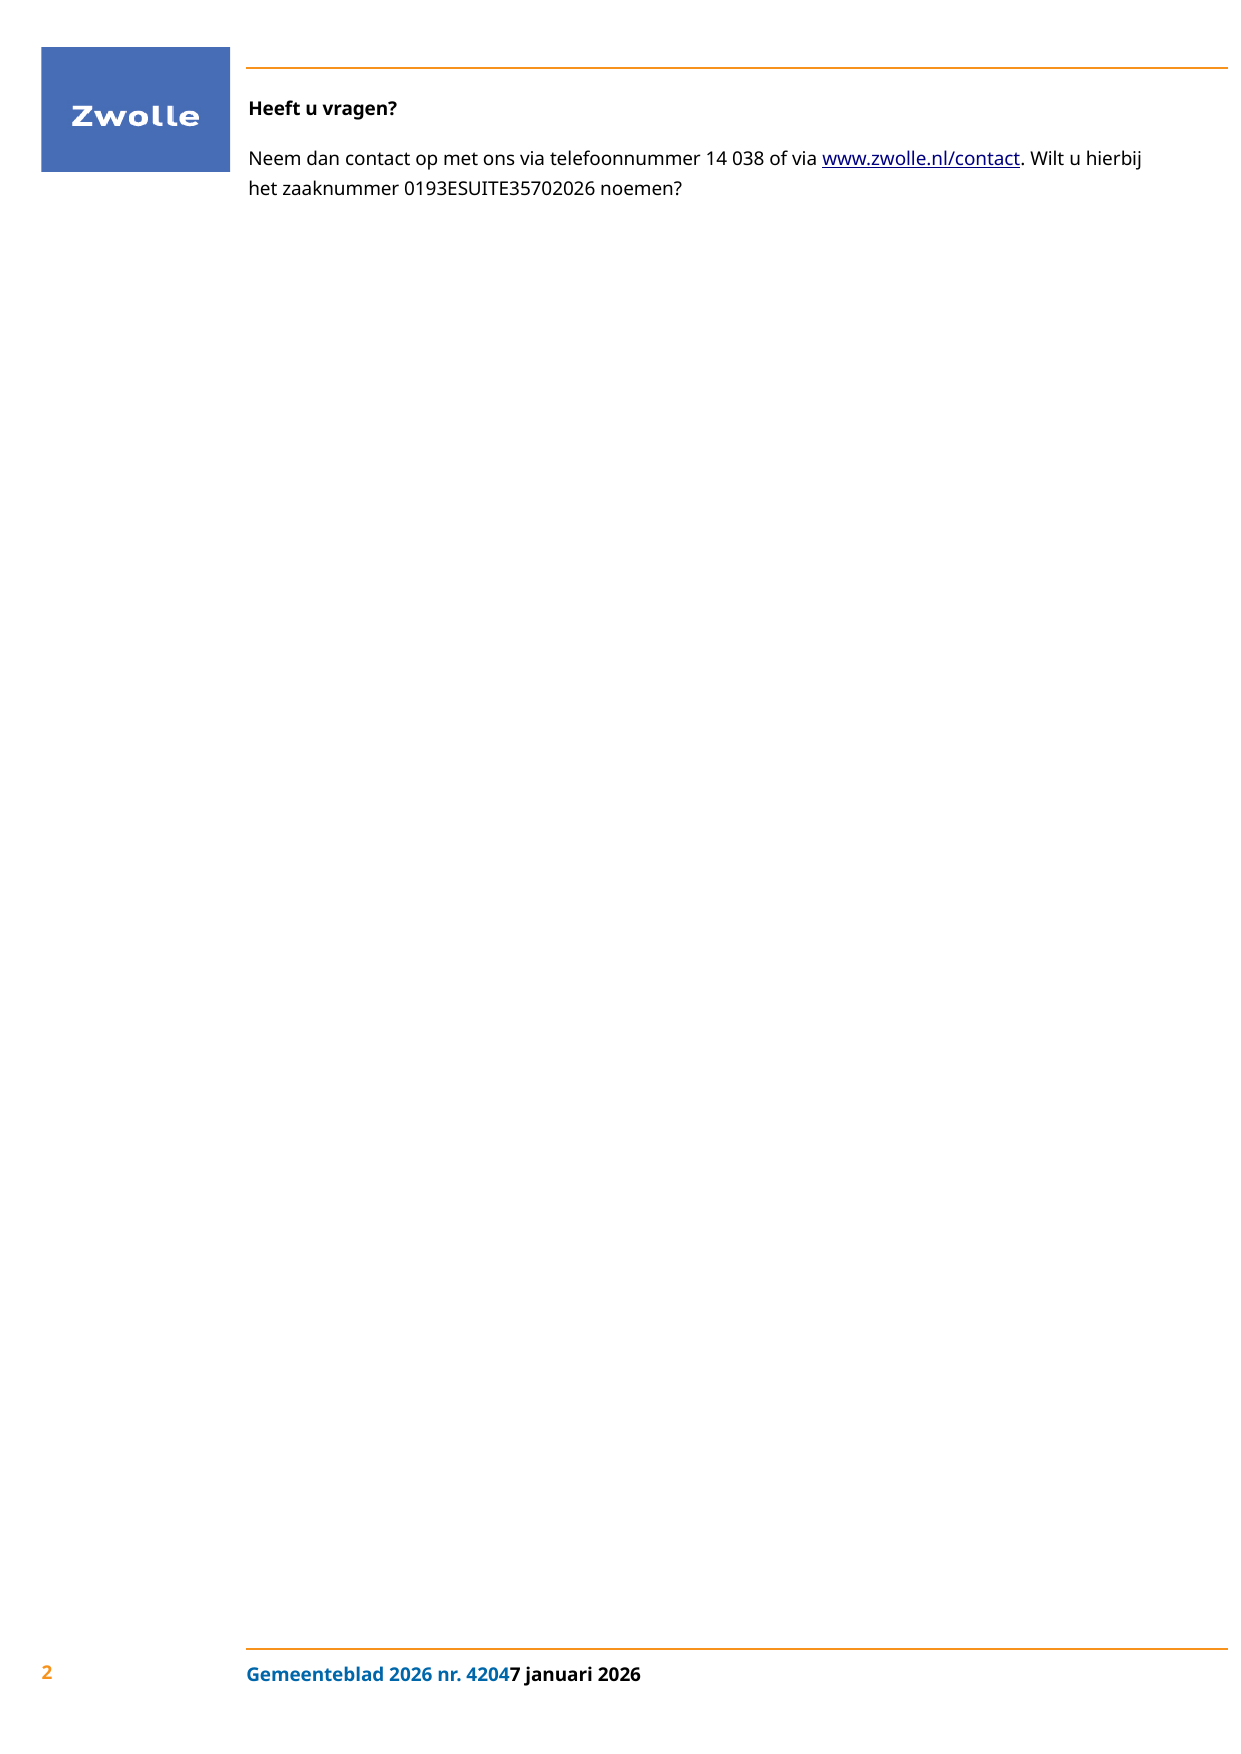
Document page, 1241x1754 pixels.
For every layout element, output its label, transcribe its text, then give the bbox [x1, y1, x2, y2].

text Heeft u vragen? [248, 95, 1152, 121]
text Neem dan contact op met ons via telefoonnummer 14 038 of via www.zwolle.nl/contact. Wilt u hierbij het zaaknummer 0193ESUITE35702026 noemen? [248, 145, 1152, 201]
picture [41, 47, 231, 172]
